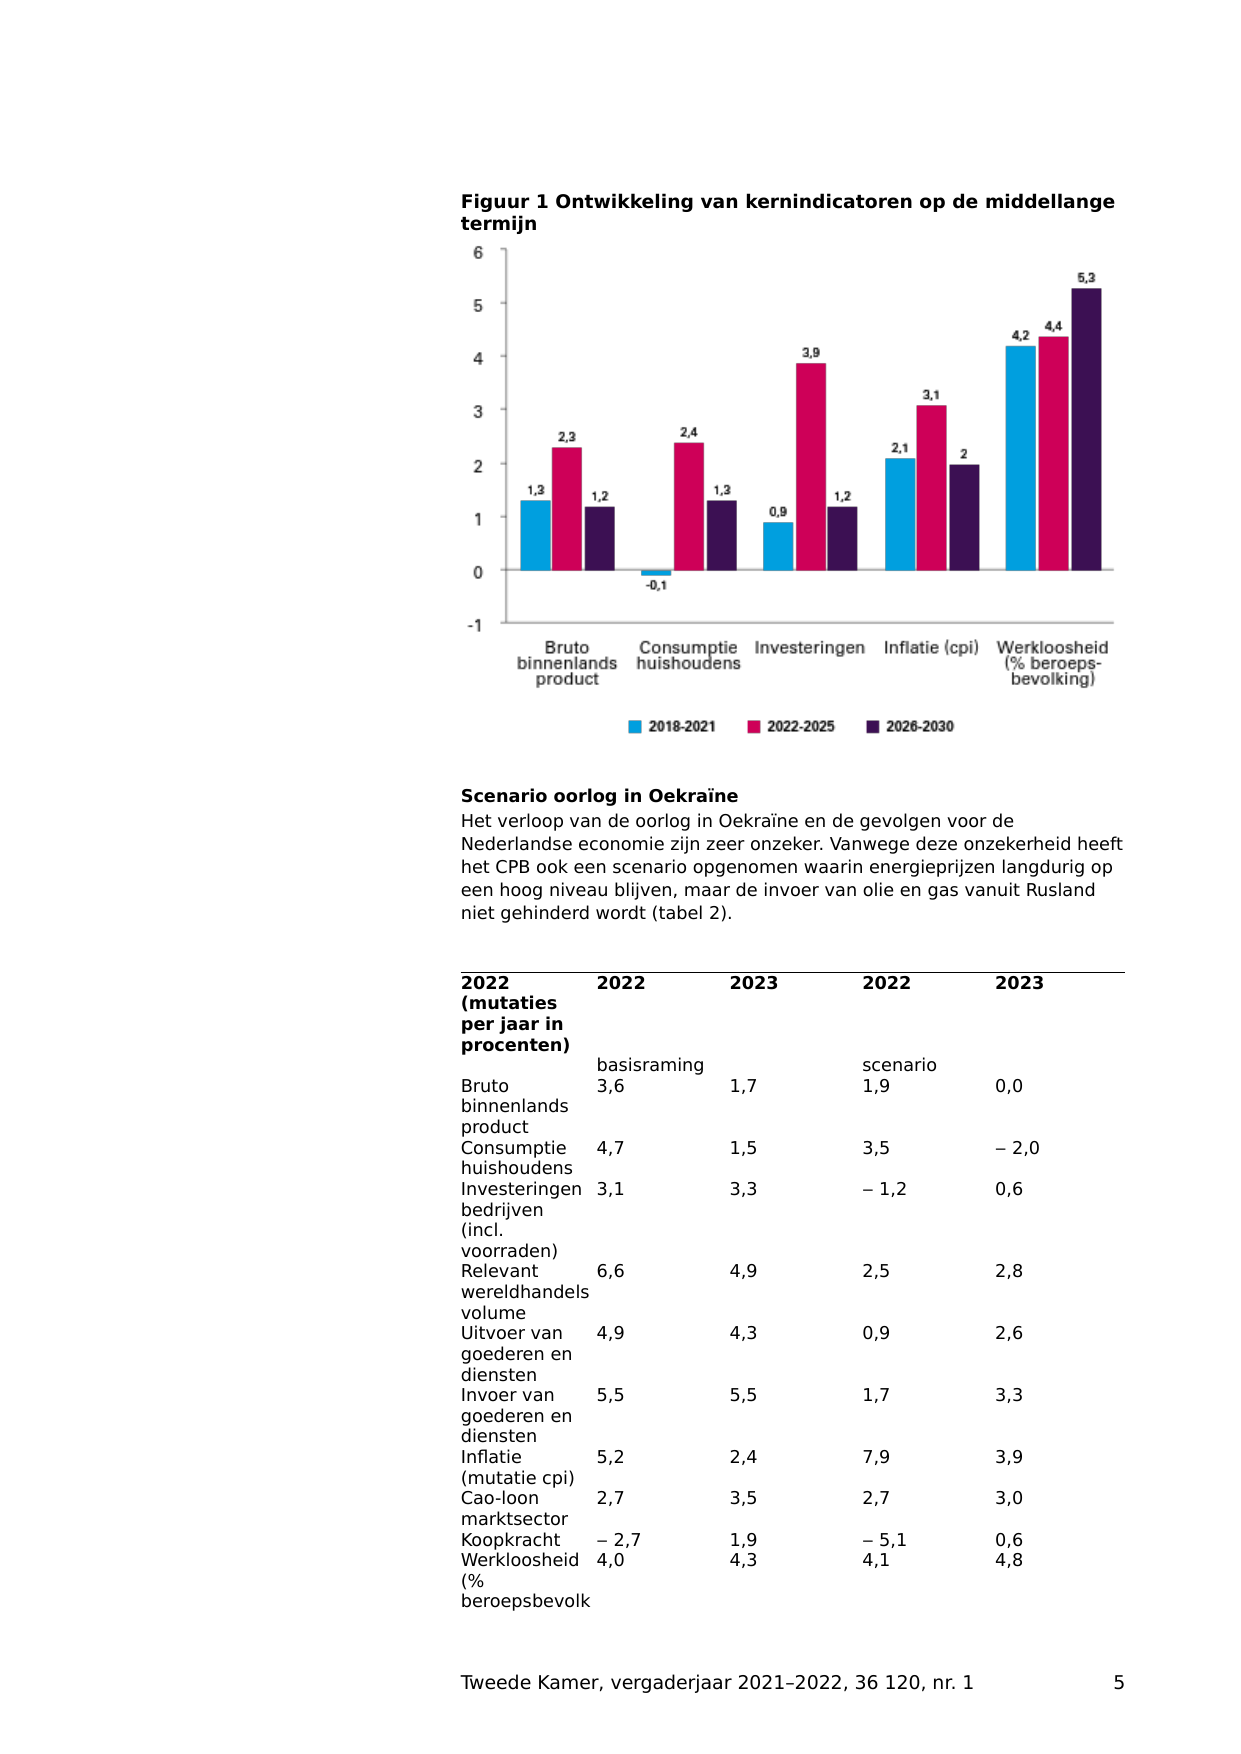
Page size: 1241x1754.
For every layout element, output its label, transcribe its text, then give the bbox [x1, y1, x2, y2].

table_cell 2,8 [992, 1261, 1125, 1323]
table_cell Investeringen bedrijven (incl. voorraden) [461, 1179, 593, 1261]
text Het verloop van de oorlog in Oekraïne en de gevolgen voor de Nederlandse economie zijn zeer onzeker. Vanwege deze onzekerheid heeft het CPB ook een scenario opgenomen waarin energieprijzen langdurig op een hoog niveau blijven, maar de invoer van olie en gas vanuit Rusland niet gehinderd wordt (tabel 2). [461, 809, 1125, 924]
table_cell 3,1 [594, 1179, 726, 1261]
table_cell 3,0 [992, 1488, 1125, 1529]
table_cell 3,3 [726, 1179, 859, 1261]
table_cell Invoer van goederen en diensten [461, 1385, 593, 1447]
table_cell 4,0 [594, 1550, 726, 1612]
table_cell 1,5 [726, 1138, 859, 1179]
table_cell 0,0 [992, 1076, 1125, 1138]
table_cell 0,6 [992, 1530, 1125, 1550]
table_cell 4,3 [726, 1323, 859, 1385]
table_cell 4,9 [594, 1323, 726, 1385]
table_cell Relevant wereldhandelsvolume [461, 1261, 593, 1323]
table_cell 2022 [594, 973, 726, 1055]
table_cell 4,8 [992, 1550, 1125, 1612]
table_cell Consumptie huishoudens [461, 1138, 593, 1179]
table_cell 3,5 [859, 1138, 992, 1179]
table_cell 4,3 [726, 1550, 859, 1612]
table_cell 2,4 [726, 1447, 859, 1488]
table_cell 2023 [992, 973, 1125, 1055]
table_cell 0,6 [992, 1179, 1125, 1261]
table_cell 1,9 [726, 1530, 859, 1550]
table_cell 4,7 [594, 1138, 726, 1179]
table_header Tabel 2 Scenario oorlog in Oekraïne [461, 947, 1125, 972]
table_cell 5,5 [594, 1385, 726, 1447]
table_cell ‒ 2,0 [992, 1138, 1125, 1179]
table_cell 3,9 [992, 1447, 1125, 1488]
table_cell Koopkracht [461, 1530, 593, 1550]
table_cell 2,7 [594, 1488, 726, 1529]
table_cell 2,6 [992, 1323, 1125, 1385]
table_cell 5,2 [594, 1447, 726, 1488]
table_cell ‒ 5,1 [859, 1530, 992, 1550]
table_cell Uitvoer van goederen en diensten [461, 1323, 593, 1385]
table_cell 1,7 [726, 1076, 859, 1138]
table_cell basisraming [594, 1055, 859, 1076]
table_cell 6,6 [594, 1261, 726, 1323]
table_cell Inflatie (mutatie cpi) [461, 1447, 593, 1488]
table_cell 0,9 [859, 1323, 992, 1385]
table_cell Cao-loon marktsector [461, 1488, 593, 1529]
table_cell ‒ 2,7 [594, 1530, 726, 1550]
table_cell 5,5 [726, 1385, 859, 1447]
table_cell 3,6 [594, 1076, 726, 1138]
table_cell 3,5 [726, 1488, 859, 1529]
table_cell 1,9 [859, 1076, 992, 1138]
table_cell scenario [859, 1055, 1125, 1076]
table_cell Bruto binnenlands product [461, 1076, 593, 1138]
table_cell 1,7 [859, 1385, 992, 1447]
table_cell 4,1 [859, 1550, 992, 1612]
table_cell Werkloosheid (% beroepsbevolk [461, 1550, 593, 1612]
table_cell 2022 (mutaties per jaar in procenten) [461, 973, 593, 1055]
table_cell 2,7 [859, 1488, 992, 1529]
table_cell 4,9 [726, 1261, 859, 1323]
text Scenario oorlog in Oekraïne [461, 784, 1125, 807]
table_cell 2022 [859, 973, 992, 1055]
table_cell ‒ 1,2 [859, 1179, 992, 1261]
table_cell 2023 [726, 973, 859, 1055]
title Figuur 1 Ontwikkeling van kernindicatoren op de middellange termijn [461, 191, 1125, 234]
table_cell 3,3 [992, 1385, 1125, 1447]
table_cell 7,9 [859, 1447, 992, 1488]
table_cell 2,5 [859, 1261, 992, 1323]
table_cell [461, 1055, 593, 1076]
